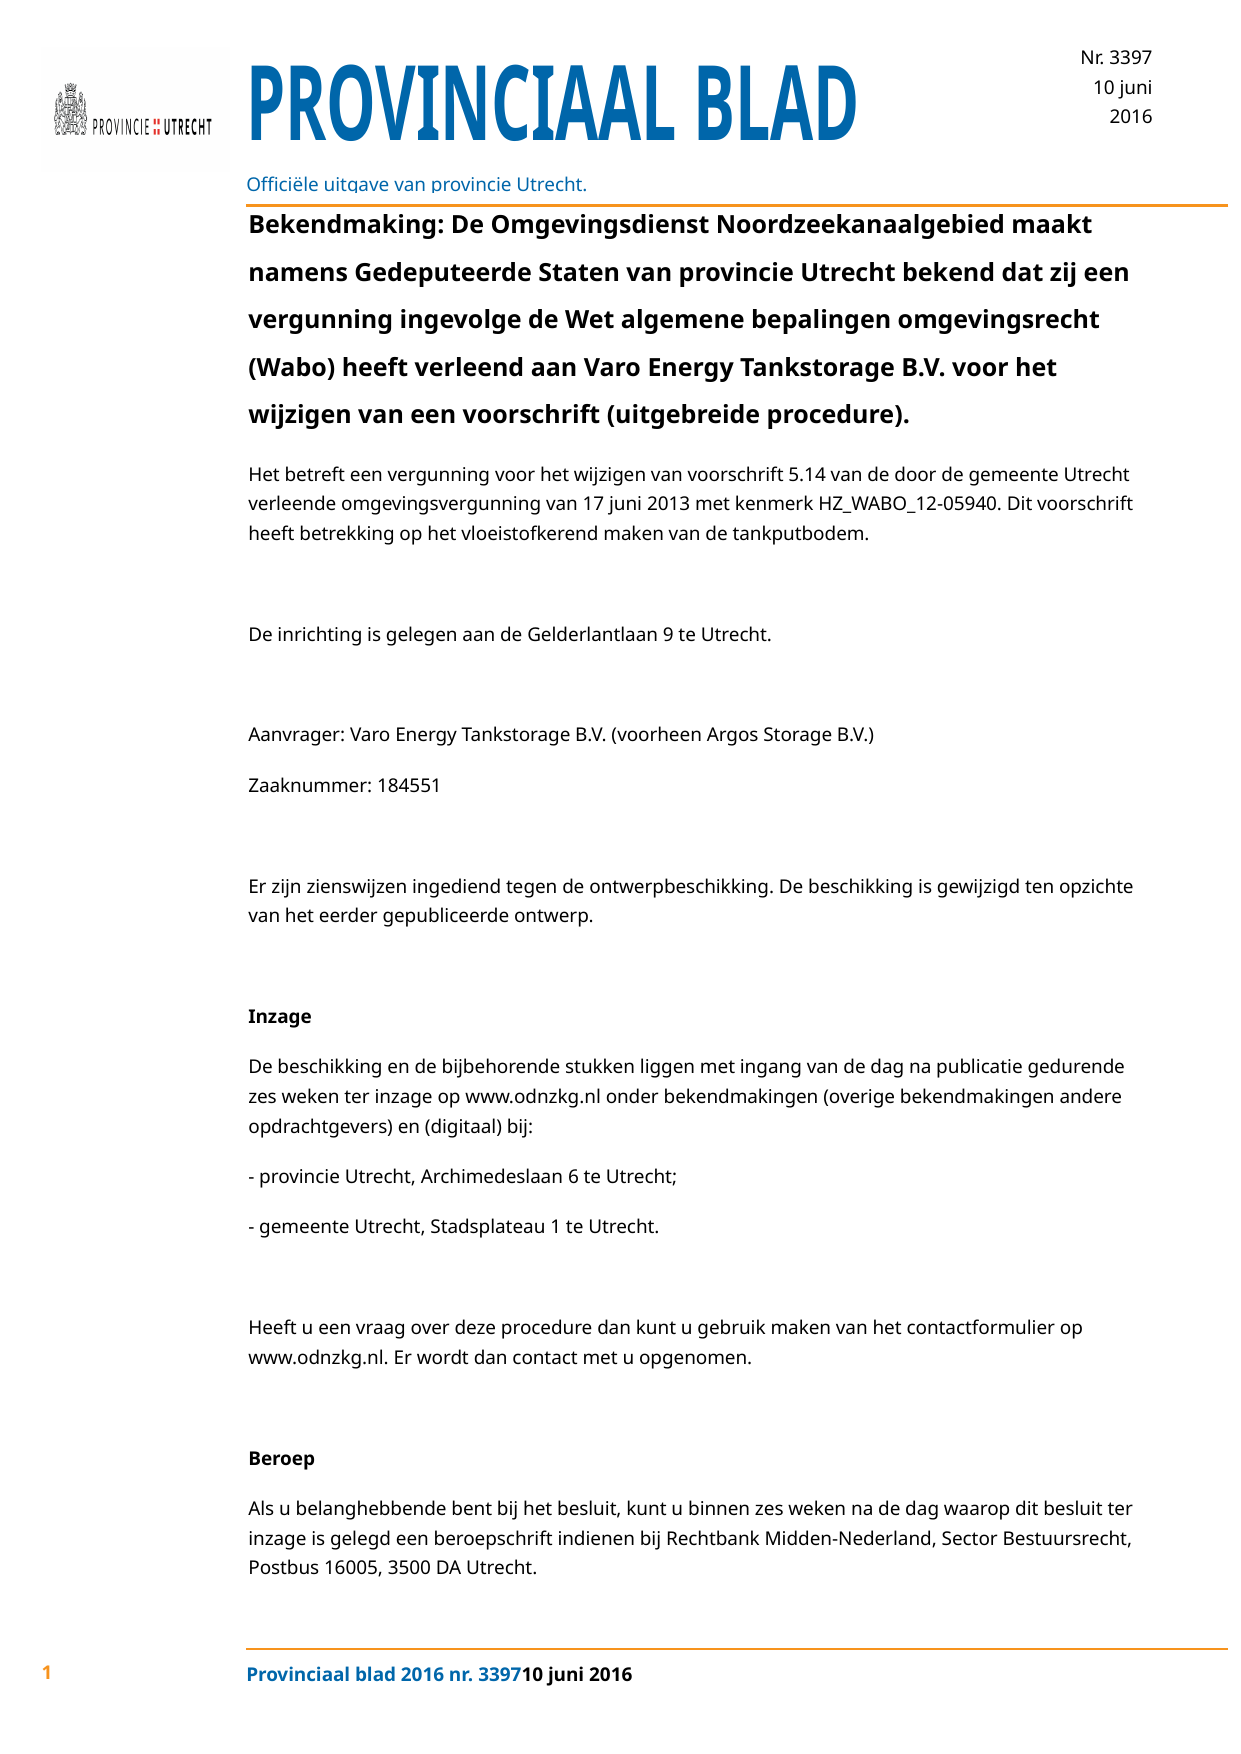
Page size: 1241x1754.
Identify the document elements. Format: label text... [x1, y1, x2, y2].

text Zaaknummer: 184551 [248, 772, 1152, 798]
text Als u belanghebbende bent bij het besluit, kunt u binnen zes weken na de dag waarop dit besluit ter inzage is gelegd een beroepschrift indienen bij Rechtbank Midden-Nederland, Sector Bestuursrecht, Postbus 16005, 3500 DA Utrecht. [248, 1495, 1152, 1580]
text - provincie Utrecht, Archimedeslaan 6 te Utrecht; [248, 1163, 1152, 1189]
picture [41, 47, 231, 172]
text Heeft u een vraag over deze procedure dan kunt u gebruik maken van het contactformulier op www.odnzkg.nl. Er wordt dan contact met u opgenomen. [248, 1314, 1152, 1370]
text De beschikking en de bijbehorende stukken liggen met ingang van de dag na publicatie gedurende zes weken ter inzage op www.odnzkg.nl onder bekendmakingen (overige bekendmakingen andere opdrachtgevers) en (digitaal) bij: [248, 1054, 1152, 1138]
text Er zijn zienswijzen ingediend tegen de ontwerpbeschikking. De beschikking is gewijzigd ten opzichte van het eerder gepubliceerde ontwerp. [248, 873, 1152, 928]
text Het betreft een vergunning voor het wijzigen van voorschrift 5.14 van de door de gemeente Utrecht verleende omgevingsvergunning van 17 juni 2013 met kenmerk HZ_WABO_12-05940. Dit voorschrift heeft betrekking op het vloeistofkerend maken van de tankputbodem. [248, 461, 1152, 546]
text Beroep [248, 1445, 1152, 1471]
text - gemeente Utrecht, Stadsplateau 1 te Utrecht. [248, 1214, 1152, 1239]
text Aanvrager: Varo Energy Tankstorage B.V. (voorheen Argos Storage B.V.) [248, 722, 1152, 747]
text Inzage [248, 1003, 1152, 1029]
text De inrichting is gelegen aan de Gelderlantlaan 9 te Utrecht. [248, 621, 1152, 646]
text Bekendmaking: De Omgevingsdienst Noordzeekanaalgebied maakt namens Gedeputeerde Staten van provincie Utrecht bekend dat zij een vergunning ingevolge de Wet algemene bepalingen omgevingsrecht (Wabo) heeft verleend aan Varo Energy Tankstorage B.V. voor het wijzigen van een voorschrift (uitgebreide procedure). [248, 207, 1152, 431]
